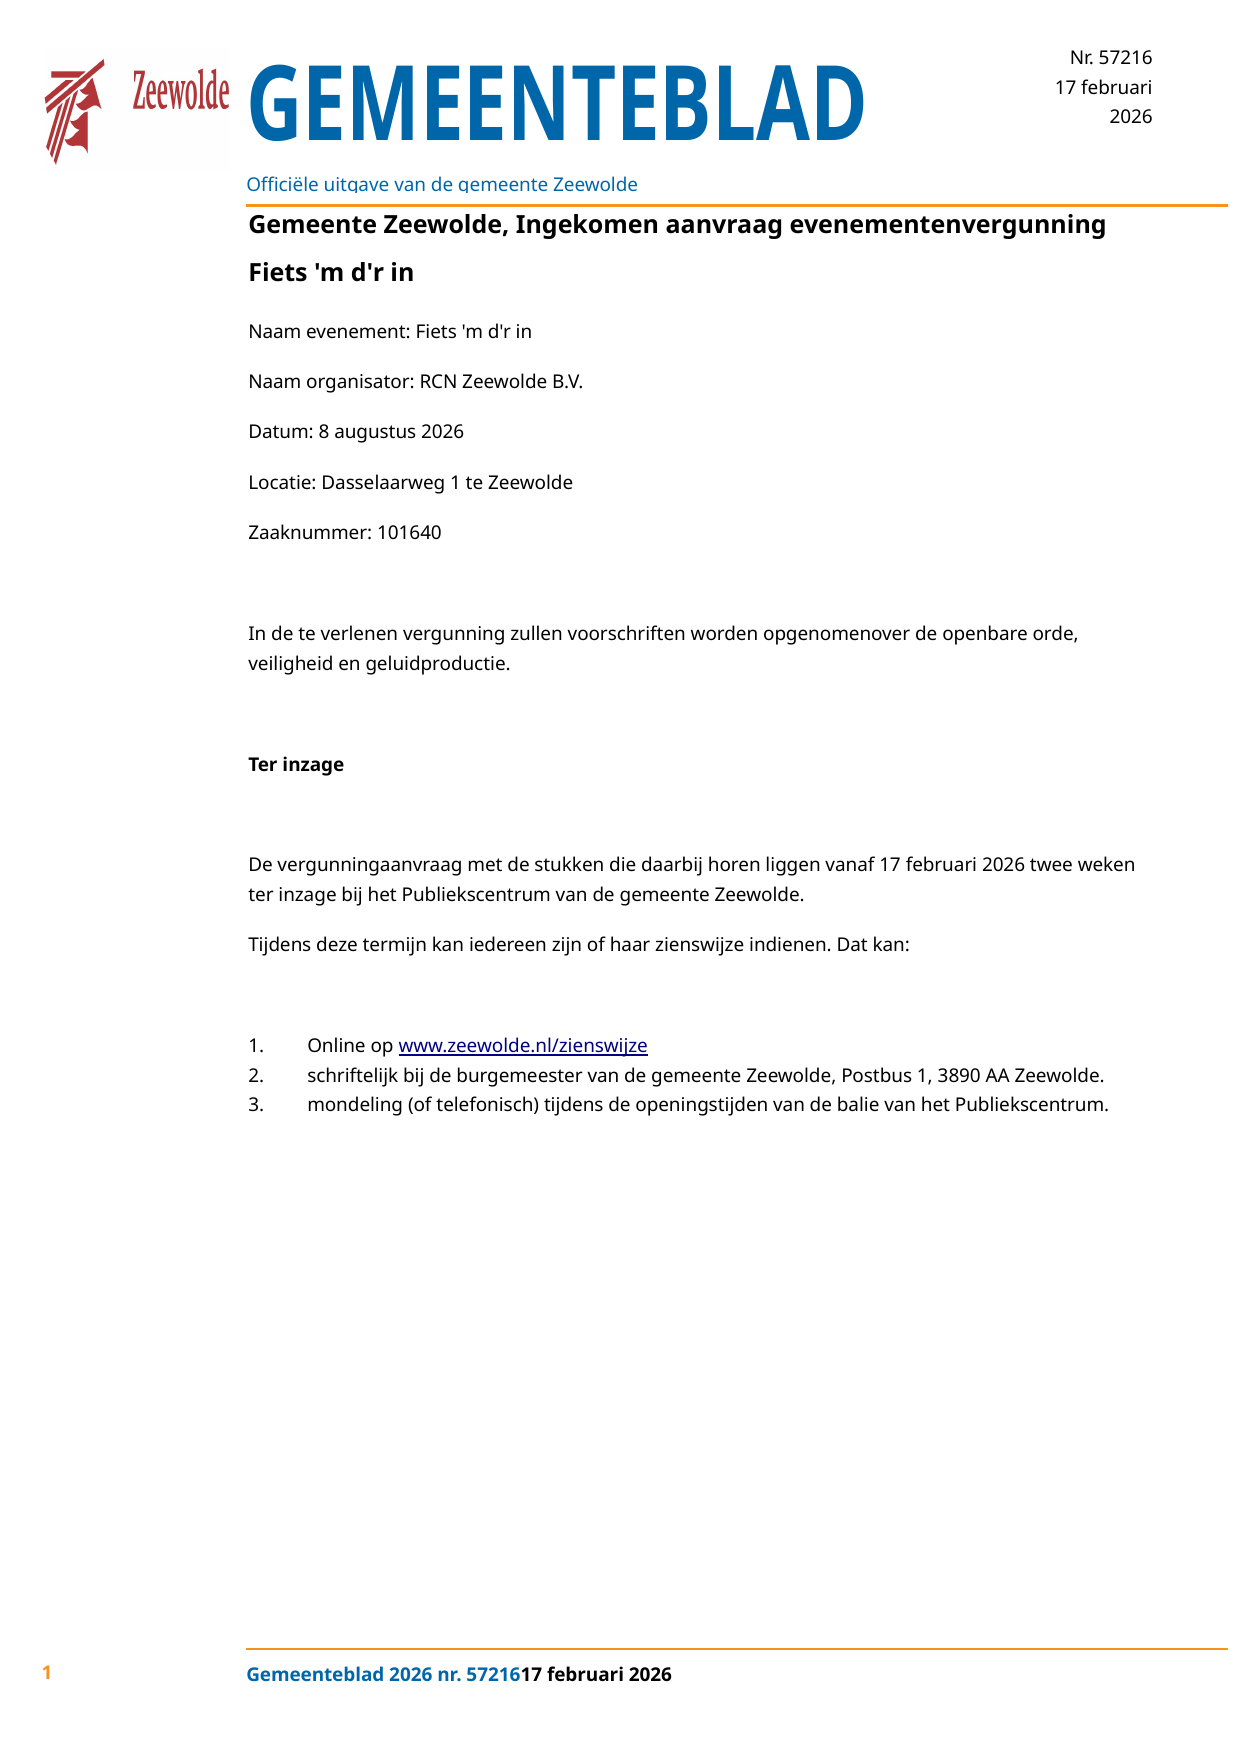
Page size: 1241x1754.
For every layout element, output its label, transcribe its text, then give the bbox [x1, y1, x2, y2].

text Ter inzage [248, 751, 1152, 777]
text Gemeente Zeewolde, Ingekomen aanvraag evenementenvergunning Fiets 'm d'r in [248, 207, 1152, 288]
text Datum: 8 augustus 2026 [248, 419, 1152, 444]
text Naam organisator: RCN Zeewolde B.V. [248, 368, 1152, 394]
text Tijdens deze termijn kan iedereen zijn of haar zienswijze indienen. Dat kan: [248, 932, 1152, 957]
text Locatie: Dasselaarweg 1 te Zeewolde [248, 469, 1152, 495]
picture [41, 47, 231, 172]
text Naam evenement: Fiets 'm d'r in [248, 318, 1152, 344]
text De vergunningaanvraag met de stukken die daarbij horen liggen vanaf 17 februari 2026 twee weken ter inzage bij het Publiekscentrum van de gemeente Zeewolde. [248, 852, 1152, 907]
text In de te verlenen vergunning zullen voorschriften worden opgenomenover de openbare orde, veiligheid en geluidproductie. [248, 620, 1152, 676]
list schriftelijk bij de burgemeester van de gemeente Zeewolde, Postbus 1, 3890 AA Zeewolde. [248, 1062, 1152, 1088]
text Zaaknummer: 101640 [248, 519, 1152, 545]
list Online op www.zeewolde.nl/zienswijze [248, 1032, 1152, 1058]
list mondeling (of telefonisch) tijdens de openingstijden van de balie van het Publiekscentrum. [248, 1092, 1152, 1117]
